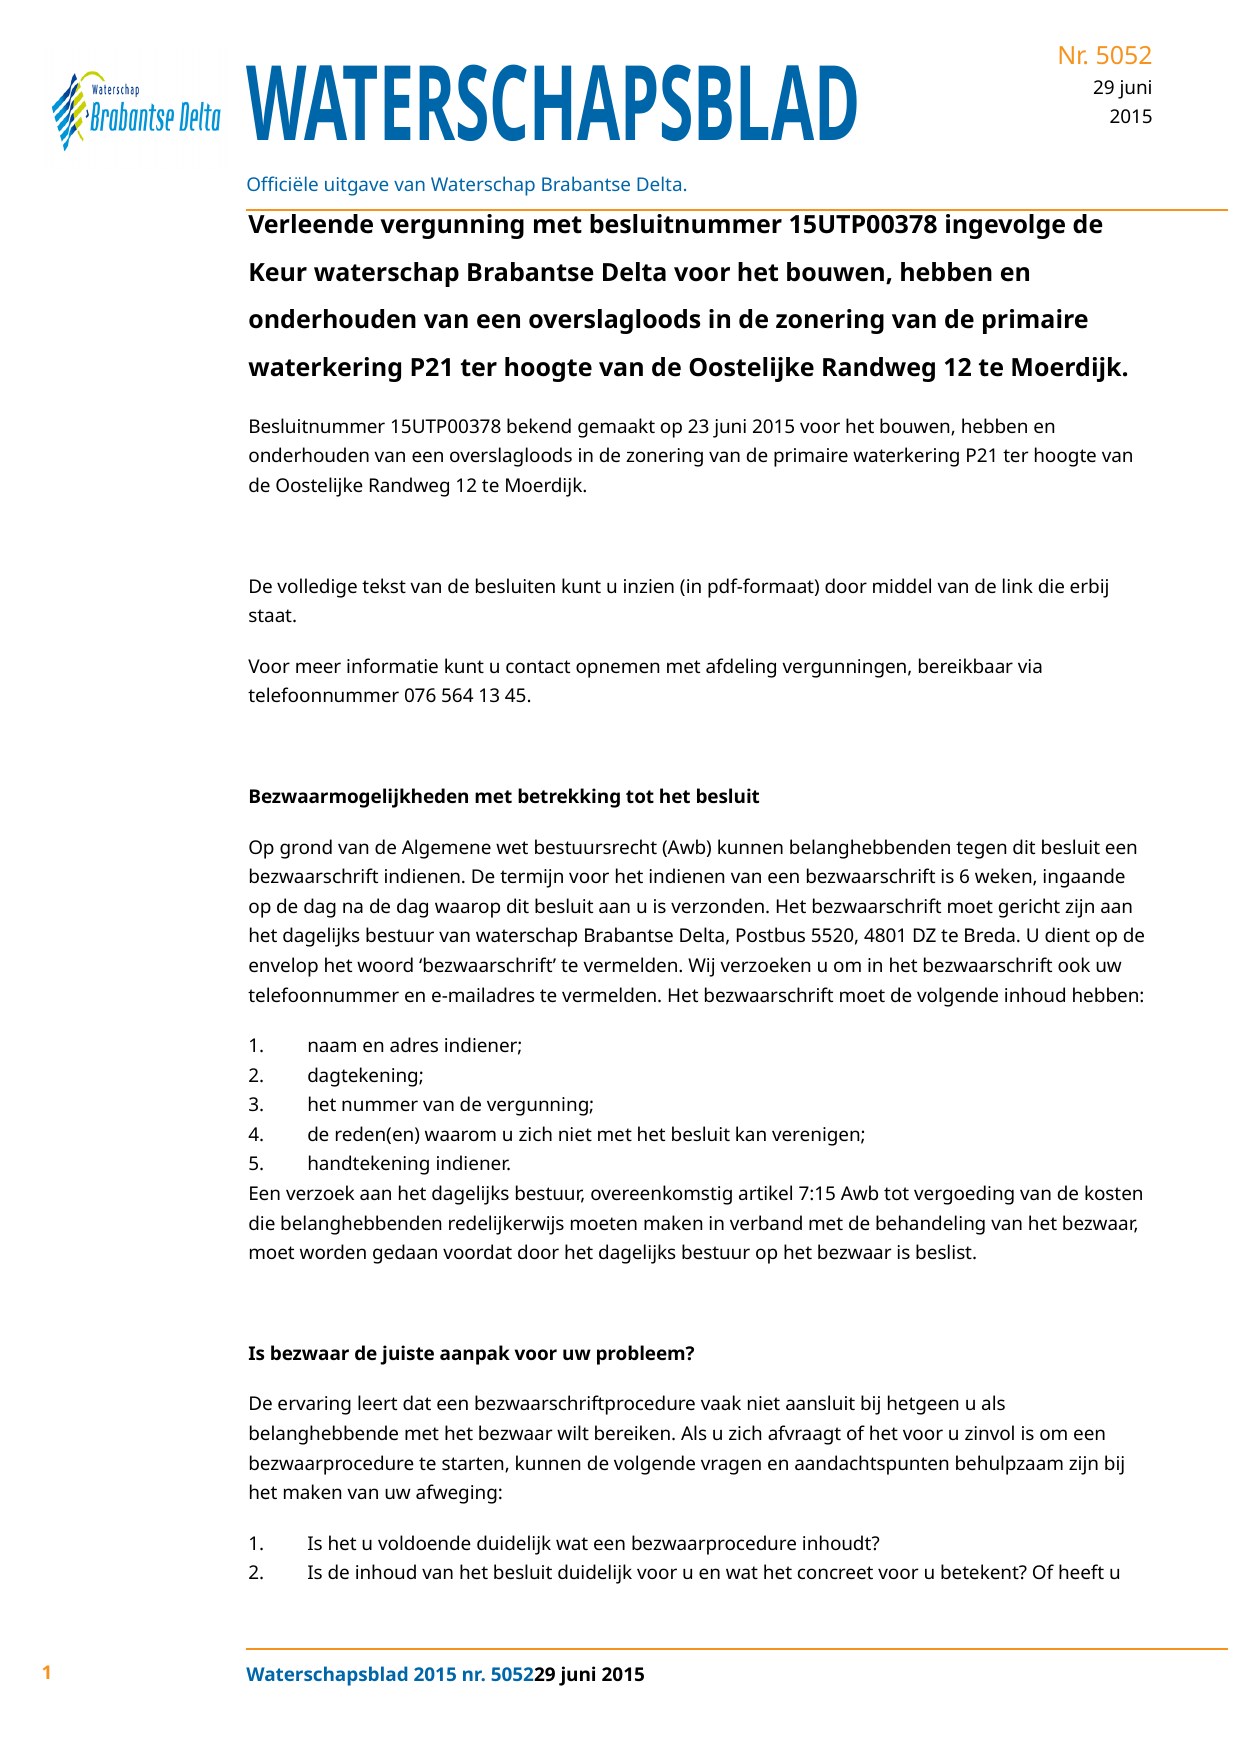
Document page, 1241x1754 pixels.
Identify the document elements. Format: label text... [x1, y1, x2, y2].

list naam en adres indiener; [248, 1032, 1152, 1058]
list het nummer van de vergunning; [248, 1091, 1152, 1117]
text Is bezwaar de juiste aanpak voor uw probleem? [248, 1340, 1152, 1366]
text De ervaring leert dat een bezwaarschriftprocedure vaak niet aansluit bij hetgeen u als belanghebbende met het bezwaar wilt bereiken. Als u zich afvraagt of het voor u zinvol is om een bezwaarprocedure te starten, kunnen de volgende vragen en aandachtspunten behulpzaam zijn bij het maken van uw afweging: [248, 1391, 1152, 1505]
text Besluitnummer 15UTP00378 bekend gemaakt op 23 juni 2015 voor het bouwen, hebben en onderhouden van een overslagloods in de zonering van de primaire waterkering P21 ter hoogte van de Oostelijke Randweg 12 te Moerdijk. [248, 413, 1152, 498]
text Een verzoek aan het dagelijks bestuur, overeenkomstig artikel 7:15 Awb tot vergoeding van de kosten die belanghebbenden redelijkerwijs moeten maken in verband met de behandeling van het bezwaar, moet worden gedaan voordat door het dagelijks bestuur op het bezwaar is beslist. [248, 1180, 1152, 1265]
text Verleende vergunning met besluitnummer 15UTP00378 ingevolge de Keur waterschap Brabantse Delta voor het bouwen, hebben en onderhouden van een overslagloods in de zonering van de primaire waterkering P21 ter hoogte van de Oostelijke Randweg 12 te Moerdijk. [248, 211, 1152, 384]
list Is de inhoud van het besluit duidelijk voor u en wat het concreet voor u betekent? Of heeft u [248, 1559, 1152, 1585]
text Bezwaarmogelijkheden met betrekking tot het besluit [248, 783, 1152, 809]
list de reden(en) waarom u zich niet met het besluit kan verenigen; [248, 1121, 1152, 1147]
picture [41, 47, 231, 172]
list handtekening indiener. [248, 1151, 1152, 1176]
text Voor meer informatie kunt u contact opnemen met afdeling vergunningen, bereikbaar via telefoonnummer 076 564 13 45. [248, 653, 1152, 708]
list dagtekening; [248, 1062, 1152, 1088]
text Op grond van de Algemene wet bestuursrecht (Awb) kunnen belanghebbenden tegen dit besluit een bezwaarschrift indienen. De termijn voor het indienen van een bezwaarschrift is 6 weken, ingaande op de dag na de dag waarop dit besluit aan u is verzonden. Het bezwaarschrift moet gericht zijn aan het dagelijks bestuur van waterschap Brabantse Delta, Postbus 5520, 4801 DZ te Breda. U dient op de envelop het woord ‘bezwaarschrift’ te vermelden. Wij verzoeken u om in het bezwaarschrift ook uw telefoonnummer en e‑mailadres te vermelden. Het bezwaarschrift moet de volgende inhoud hebben: [248, 834, 1152, 1008]
text De volledige tekst van de besluiten kunt u inzien (in pdf-formaat) door middel van de link die erbij staat. [248, 573, 1152, 628]
list Is het u voldoende duidelijk wat een bezwaarprocedure inhoudt? [248, 1530, 1152, 1556]
